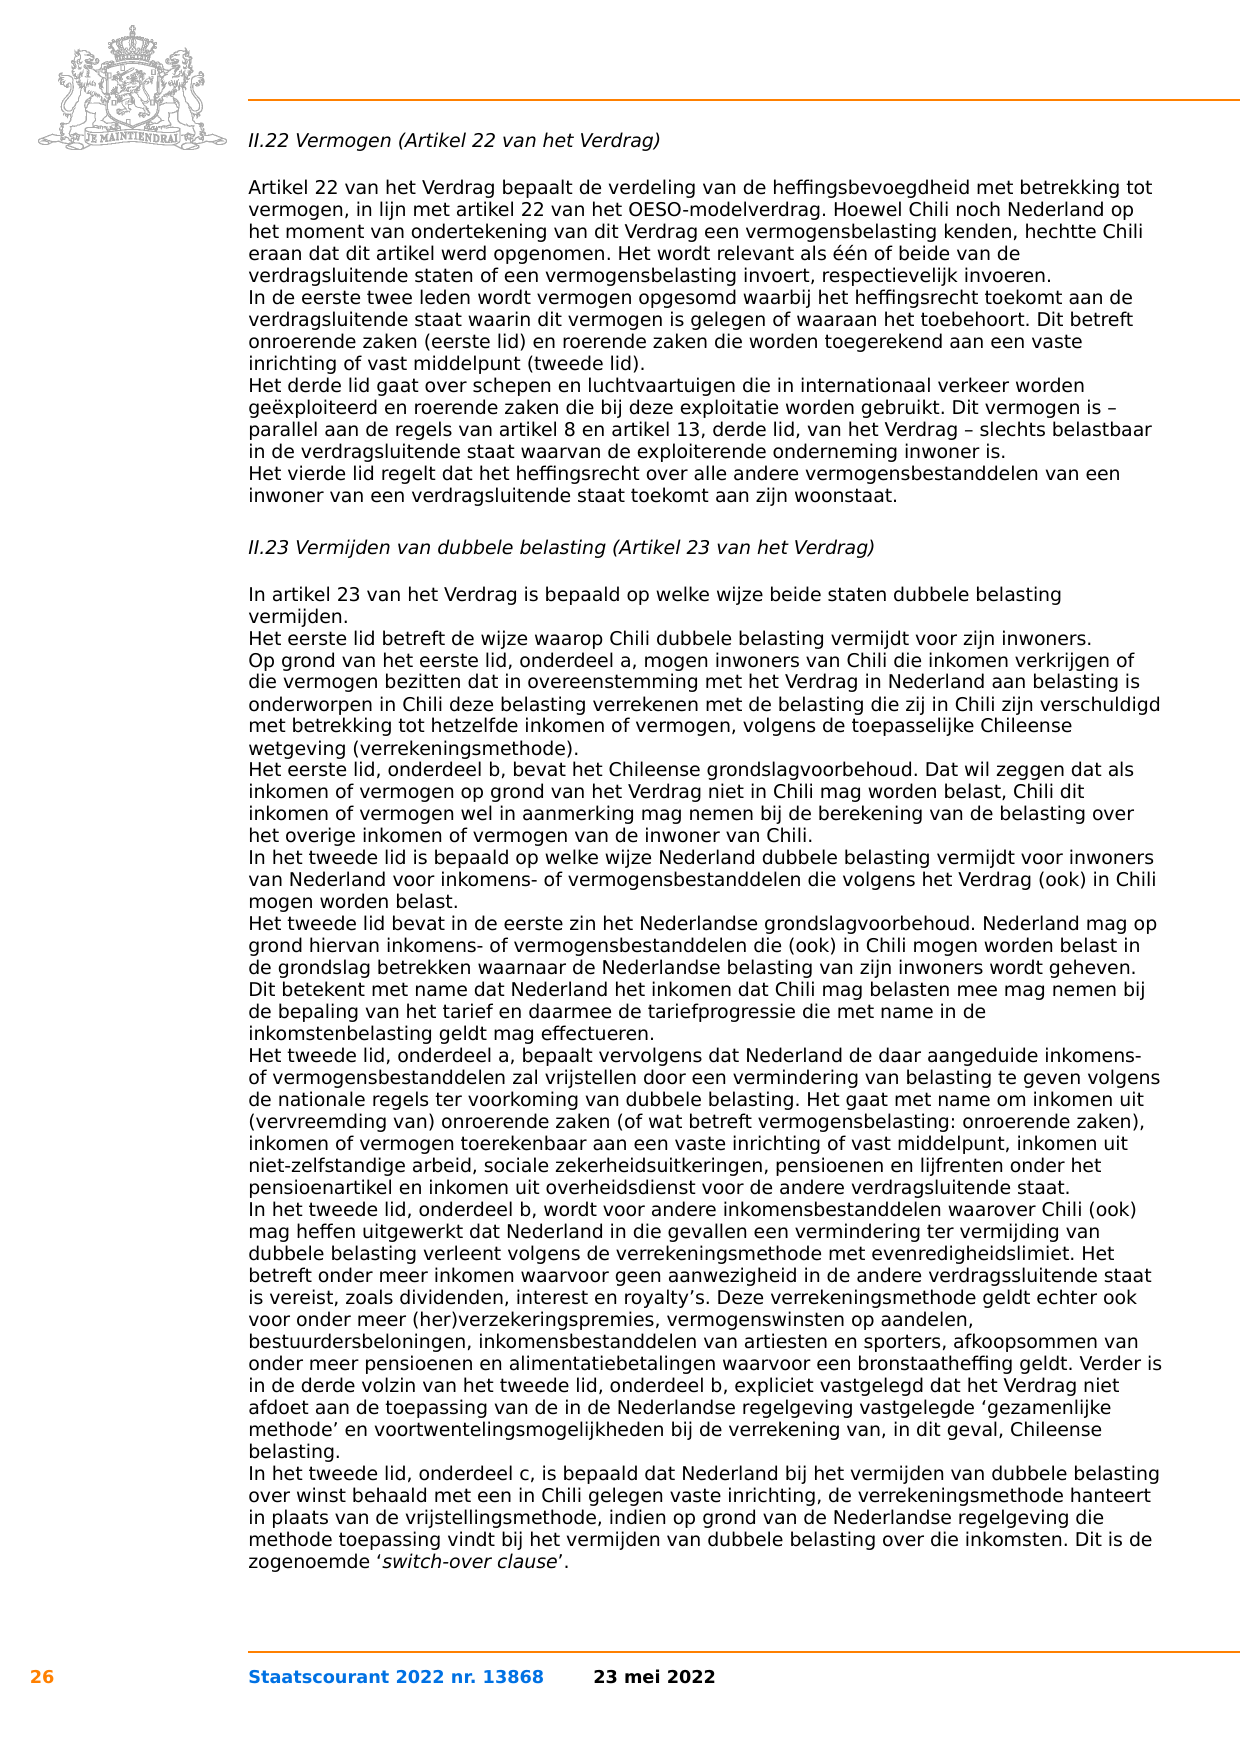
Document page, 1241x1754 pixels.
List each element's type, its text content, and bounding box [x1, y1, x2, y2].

text Het eerste lid, onderdeel b, bevat het Chileense grondslagvoorbehoud. Dat wil zeggen dat als inkomen of vermogen op grond van het Verdrag niet in Chili mag worden belast, Chili dit inkomen of vermogen wel in aanmerking mag nemen bij de berekening van de belasting over het overige inkomen of vermogen van de inwoner van Chili. [248, 759, 1163, 847]
text Het eerste lid betreft de wijze waarop Chili dubbele belasting vermijdt voor zijn inwoners. [248, 627, 1163, 649]
text Het tweede lid bevat in de eerste zin het Nederlandse grondslagvoorbehoud. Nederland mag op grond hiervan inkomens- of vermogensbestanddelen die (ook) in Chili mogen worden belast in de grondslag betrekken waarnaar de Nederlandse belasting van zijn inwoners wordt geheven. Dit betekent met name dat Nederland het inkomen dat Chili mag belasten mee mag nemen bij de bepaling van het tarief en daarmee de tariefprogressie die met name in de inkomstenbelasting geldt mag effectueren. [248, 913, 1163, 1045]
text In artikel 23 van het Verdrag is bepaald op welke wijze beide staten dubbele belasting vermijden. [248, 583, 1163, 627]
text In de eerste twee leden wordt vermogen opgesomd waarbij het heffingsrecht toekomt aan de verdragsluitende staat waarin dit vermogen is gelegen of waaraan het toebehoort. Dit betreft onroerende zaken (eerste lid) en roerende zaken die worden toegerekend aan een vaste inrichting of vast middelpunt (tweede lid). [248, 287, 1163, 375]
text In het tweede lid, onderdeel c, is bepaald dat Nederland bij het vermijden van dubbele belasting over winst behaald met een in Chili gelegen vaste inrichting, de verrekeningsmethode hanteert in plaats van de vrijstellingsmethode, indien op grond van de Nederlandse regelgeving die methode toepassing vindt bij het vermijden van dubbele belasting over die inkomsten. Dit is de zogenoemde ‘switch-over clause’. [248, 1463, 1163, 1573]
text Artikel 22 van het Verdrag bepaalt de verdeling van de heffingsbevoegdheid met betrekking tot vermogen, in lijn met artikel 22 van het OESO-modelverdrag. Hoewel Chili noch Nederland op het moment van ondertekening van dit Verdrag een vermogensbelasting kenden, hechtte Chili eraan dat dit artikel werd opgenomen. Het wordt relevant als één of beide van de verdragsluitende staten of een vermogensbelasting invoert, respectievelijk invoeren. [248, 177, 1163, 287]
text Het derde lid gaat over schepen en luchtvaartuigen die in internationaal verkeer worden geëxploiteerd en roerende zaken die bij deze exploitatie worden gebruikt. Dit vermogen is – parallel aan de regels van artikel 8 en artikel 13, derde lid, van het Verdrag – slechts belastbaar in de verdragsluitende staat waarvan de exploiterende onderneming inwoner is. [248, 375, 1163, 463]
text In het tweede lid is bepaald op welke wijze Nederland dubbele belasting vermijdt voor inwoners van Nederland voor inkomens- of vermogensbestanddelen die volgens het Verdrag (ook) in Chili mogen worden belast. [248, 847, 1163, 913]
text Op grond van het eerste lid, onderdeel a, mogen inwoners van Chili die inkomen verkrijgen of die vermogen bezitten dat in overeenstemming met het Verdrag in Nederland aan belasting is onderworpen in Chili deze belasting verrekenen met de belasting die zij in Chili zijn verschuldigd met betrekking tot hetzelfde inkomen of vermogen, volgens de toepasselijke Chileense wetgeving (verrekeningsmethode). [248, 649, 1163, 759]
text Het vierde lid regelt dat het heffingsrecht over alle andere vermogensbestanddelen van een inwoner van een verdragsluitende staat toekomt aan zijn woonstaat. [248, 463, 1163, 507]
picture [38, 25, 227, 150]
subtitle II.22 Vermogen (Artikel 22 van het Verdrag) [248, 130, 1163, 152]
text Het tweede lid, onderdeel a, bepaalt vervolgens dat Nederland de daar aangeduide inkomens- of vermogensbestanddelen zal vrijstellen door een vermindering van belasting te geven volgens de nationale regels ter voorkoming van dubbele belasting. Het gaat met name om inkomen uit (vervreemding van) onroerende zaken (of wat betreft vermogensbelasting: onroerende zaken), inkomen of vermogen toerekenbaar aan een vaste inrichting of vast middelpunt, inkomen uit niet-zelfstandige arbeid, sociale zekerheidsuitkeringen, pensioenen en lijfrenten onder het pensioenartikel en inkomen uit overheidsdienst voor de andere verdragsluitende staat. [248, 1045, 1163, 1199]
subtitle II.23 Vermijden van dubbele belasting (Artikel 23 van het Verdrag) [248, 537, 1163, 558]
text In het tweede lid, onderdeel b, wordt voor andere inkomensbestanddelen waarover Chili (ook) mag heffen uitgewerkt dat Nederland in die gevallen een vermindering ter vermijding van dubbele belasting verleent volgens de verrekeningsmethode met evenredigheidslimiet. Het betreft onder meer inkomen waarvoor geen aanwezigheid in de andere verdragssluitende staat is vereist, zoals dividenden, interest en royalty’s. Deze verrekeningsmethode geldt echter ook voor onder meer (her)verzekeringspremies, vermogenswinsten op aandelen, bestuurdersbeloningen, inkomensbestanddelen van artiesten en sporters, afkoopsommen van onder meer pensioenen en alimentatiebetalingen waarvoor een bronstaatheffing geldt. Verder is in de derde volzin van het tweede lid, onderdeel b, expliciet vastgelegd dat het Verdrag niet afdoet aan de toepassing van de in de Nederlandse regelgeving vastgelegde ‘gezamenlijke methode’ en voortwentelingsmogelijkheden bij de verrekening van, in dit geval, Chileense belasting. [248, 1199, 1163, 1463]
